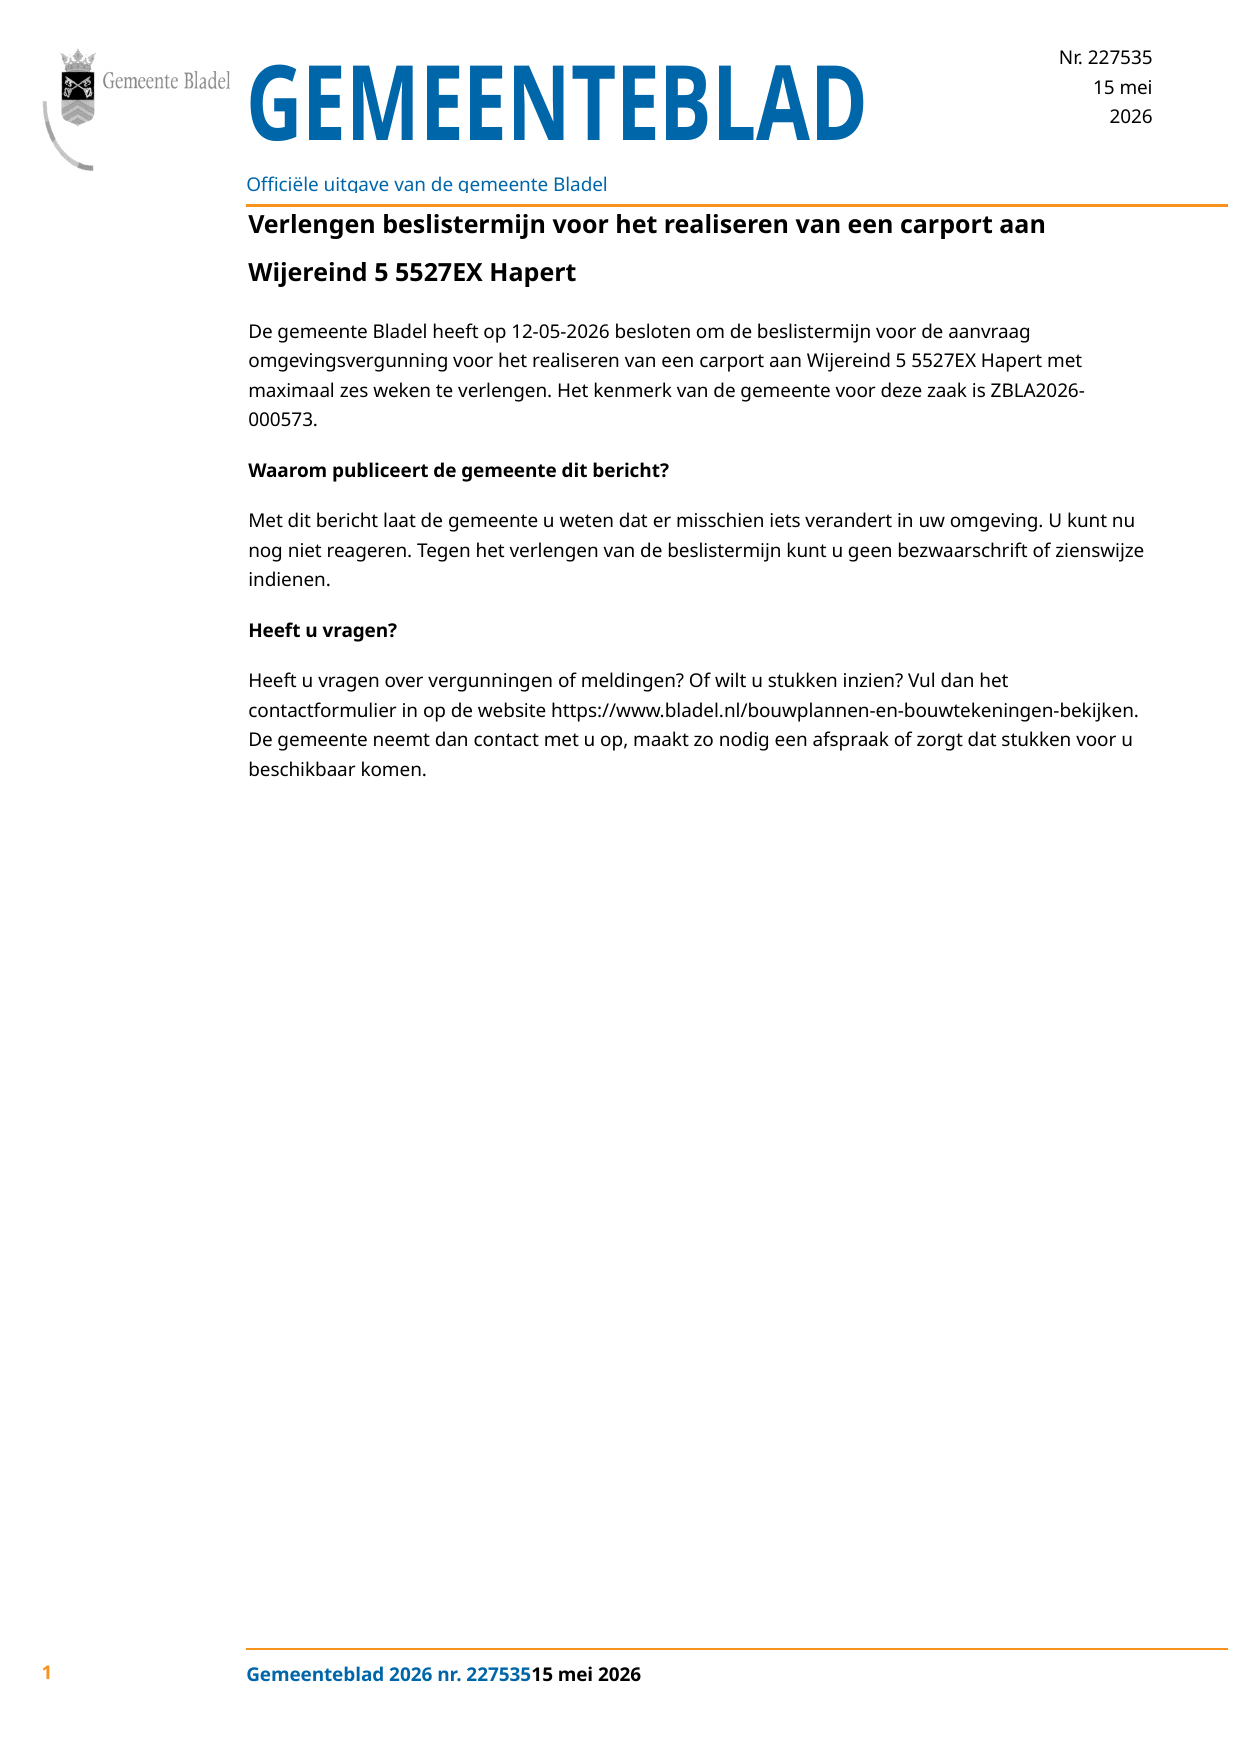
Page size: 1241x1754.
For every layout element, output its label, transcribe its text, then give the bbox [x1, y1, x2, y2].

text Verlengen beslistermijn voor het realiseren van een carport aan Wijereind 5 5527EX Hapert [248, 207, 1152, 288]
text De gemeente Bladel heeft op 12-05-2026 besloten om de beslistermijn voor de aanvraag omgevingsvergunning voor het realiseren van een carport aan Wijereind 5 5527EX Hapert met maximaal zes weken te verlengen. Het kenmerk van de gemeente voor deze zaak is ZBLA2026-000573. [248, 318, 1152, 432]
picture [41, 47, 231, 172]
text Heeft u vragen? [248, 617, 1152, 643]
text Heeft u vragen over vergunningen of meldingen? Of wilt u stukken inzien? Vul dan het contactformulier in op de website https://www.bladel.nl/bouwplannen-en-bouwtekeningen-bekijken. De gemeente neemt dan contact met u op, maakt zo nodig een afspraak of zorgt dat stukken voor u beschikbaar komen. [248, 667, 1152, 782]
text Met dit bericht laat de gemeente u weten dat er misschien iets verandert in uw omgeving. U kunt nu nog niet reageren. Tegen het verlengen van de beslistermijn kunt u geen bezwaarschrift of zienswijze indienen. [248, 507, 1152, 592]
text Waarom publiceert de gemeente dit bericht? [248, 457, 1152, 483]
